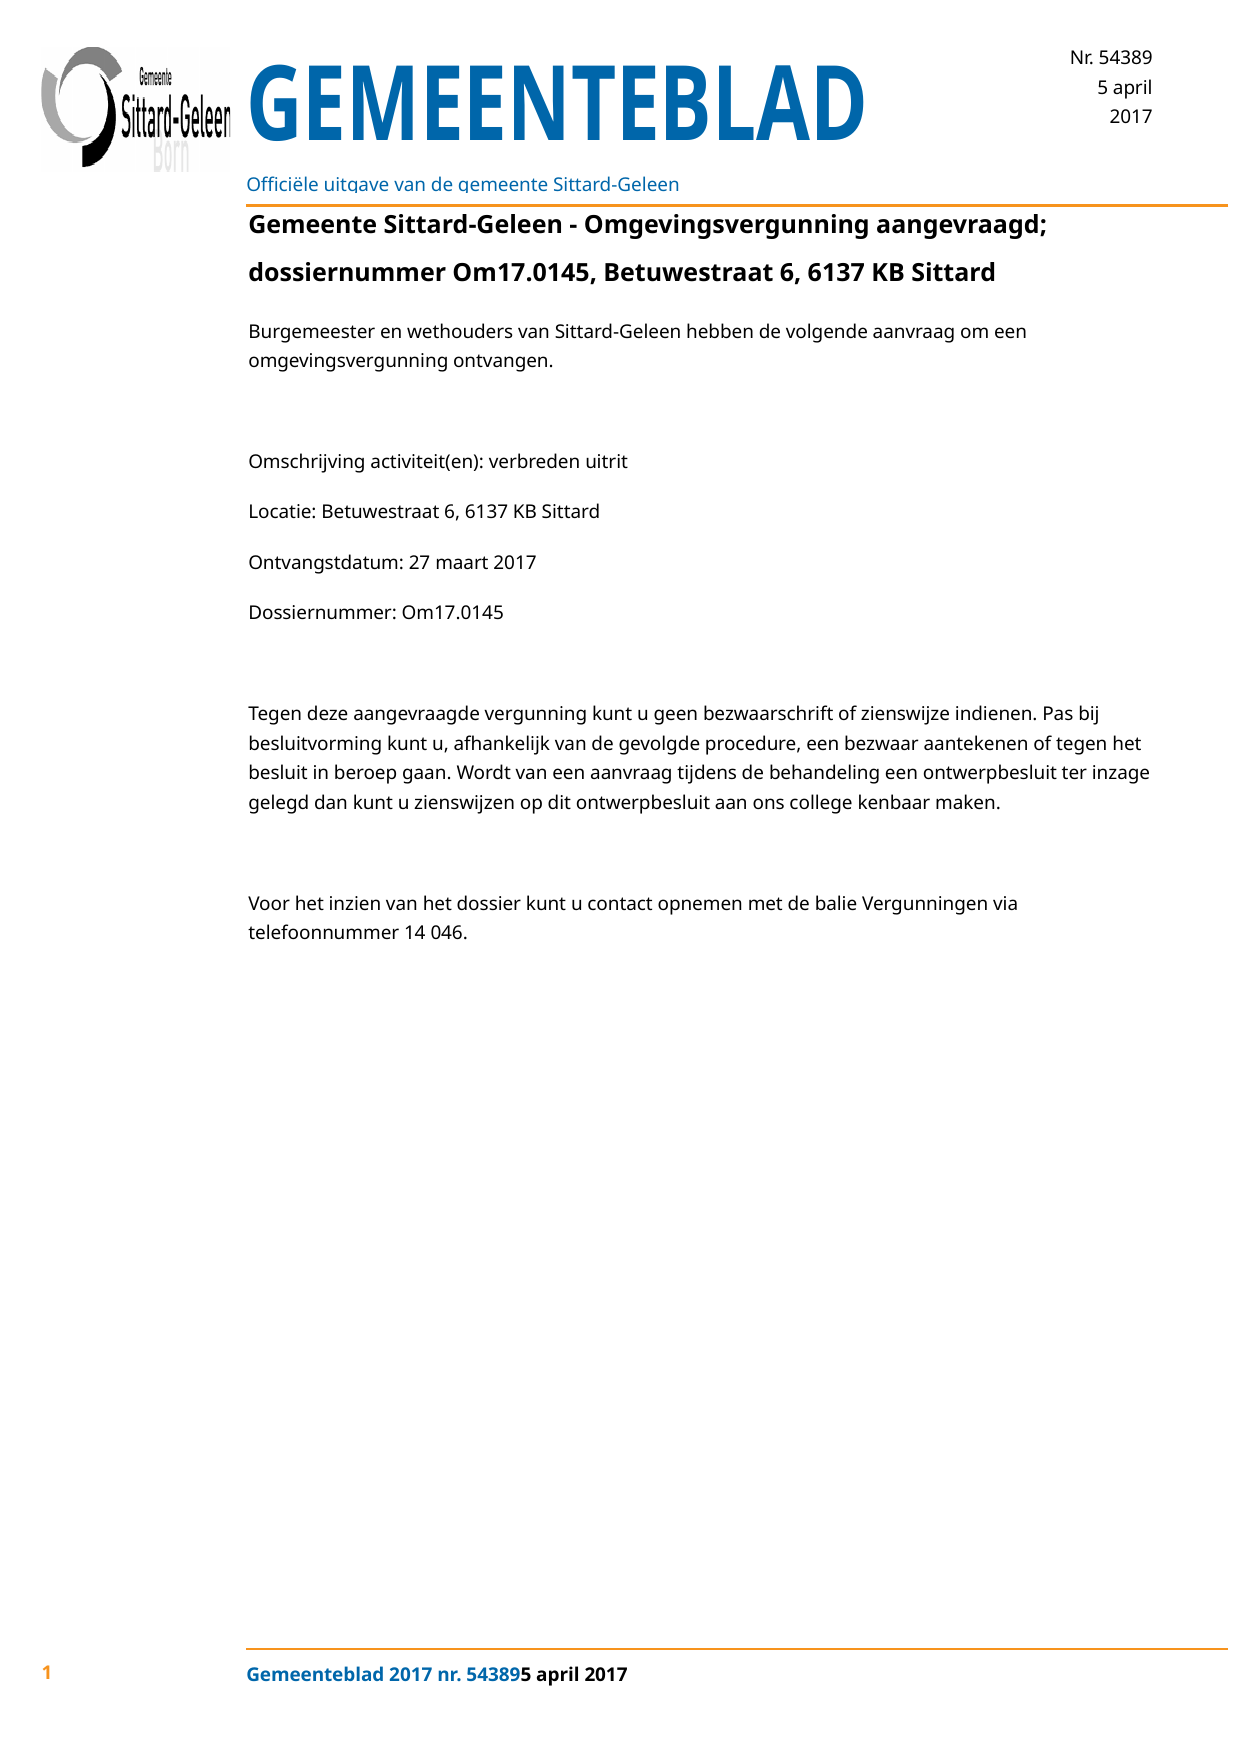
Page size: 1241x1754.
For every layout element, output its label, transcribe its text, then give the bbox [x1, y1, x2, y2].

text Burgemeester en wethouders van Sittard-Geleen hebben de volgende aanvraag om een omgevingsvergunning ontvangen. [248, 318, 1152, 373]
text Tegen deze aangevraagde vergunning kunt u geen bezwaarschrift of zienswijze indienen. Pas bij besluitvorming kunt u, afhankelijk van de gevolgde procedure, een bezwaar aantekenen of tegen het besluit in beroep gaan. Wordt van een aanvraag tijdens de behandeling een ontwerpbesluit ter inzage gelegd dan kunt u zienswijzen op dit ontwerpbesluit aan ons college kenbaar maken. [248, 700, 1152, 815]
text Voor het inzien van het dossier kunt u contact opnemen met de balie Vergunningen via telefoonnummer 14 046. [248, 890, 1152, 945]
text Gemeente Sittard-Geleen - Omgevingsvergunning aangevraagd; dossiernummer Om17.0145, Betuwestraat 6, 6137 KB Sittard [248, 207, 1152, 288]
text Locatie: Betuwestraat 6, 6137 KB Sittard [248, 499, 1152, 524]
text Omschrijving activiteit(en): verbreden uitrit [248, 448, 1152, 474]
text Dossiernummer: Om17.0145 [248, 599, 1152, 625]
text Ontvangstdatum: 27 maart 2017 [248, 549, 1152, 575]
picture [41, 47, 231, 172]
